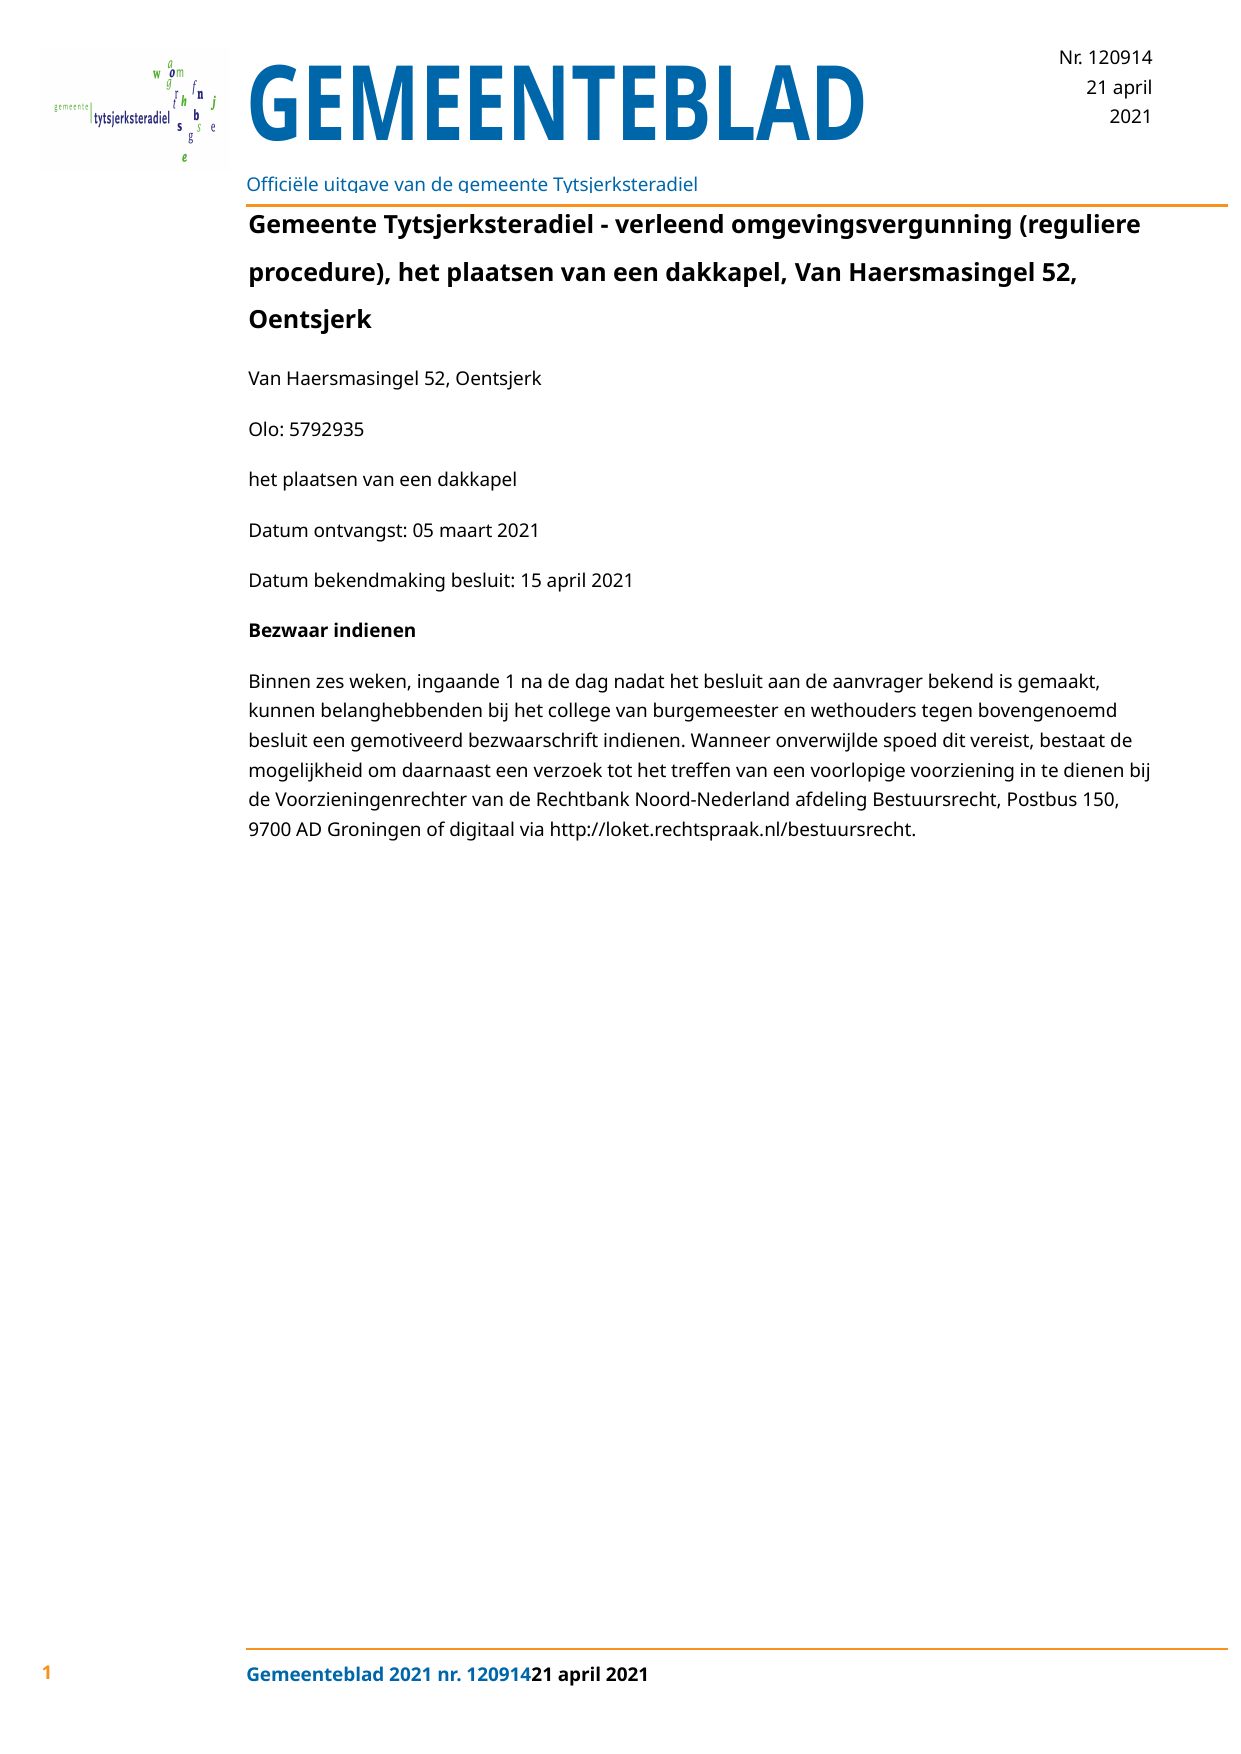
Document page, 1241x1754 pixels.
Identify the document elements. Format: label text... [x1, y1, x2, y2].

text Datum bekendmaking besluit: 15 april 2021 [248, 567, 1152, 593]
text Van Haersmasingel 52, Oentsjerk [248, 366, 1152, 391]
picture [41, 47, 231, 172]
text Gemeente Tytsjerksteradiel - verleend omgevingsvergunning (reguliere procedure), het plaatsen van een dakkapel, Van Haersmasingel 52, Oentsjerk [248, 207, 1152, 336]
text Olo: 5792935 [248, 416, 1152, 442]
text het plaatsen van een dakkapel [248, 466, 1152, 492]
text Binnen zes weken, ingaande 1 na de dag nadat het besluit aan de aanvrager bekend is gemaakt, kunnen belanghebbenden bij het college van burgemeester en wethouders tegen bovengenoemd besluit een gemotiveerd bezwaarschrift indienen. Wanneer onverwijlde spoed dit vereist, bestaat de mogelijkheid om daarnaast een verzoek tot het treffen van een voorlopige voorziening in te dienen bij de Voorzieningenrechter van de Rechtbank Noord-Nederland afdeling Bestuursrecht, Postbus 150, 9700 AD Groningen of digitaal via http://loket.rechtspraak.nl/bestuursrecht. [248, 668, 1152, 842]
text Bezwaar indienen [248, 618, 1152, 643]
text Datum ontvangst: 05 maart 2021 [248, 517, 1152, 542]
